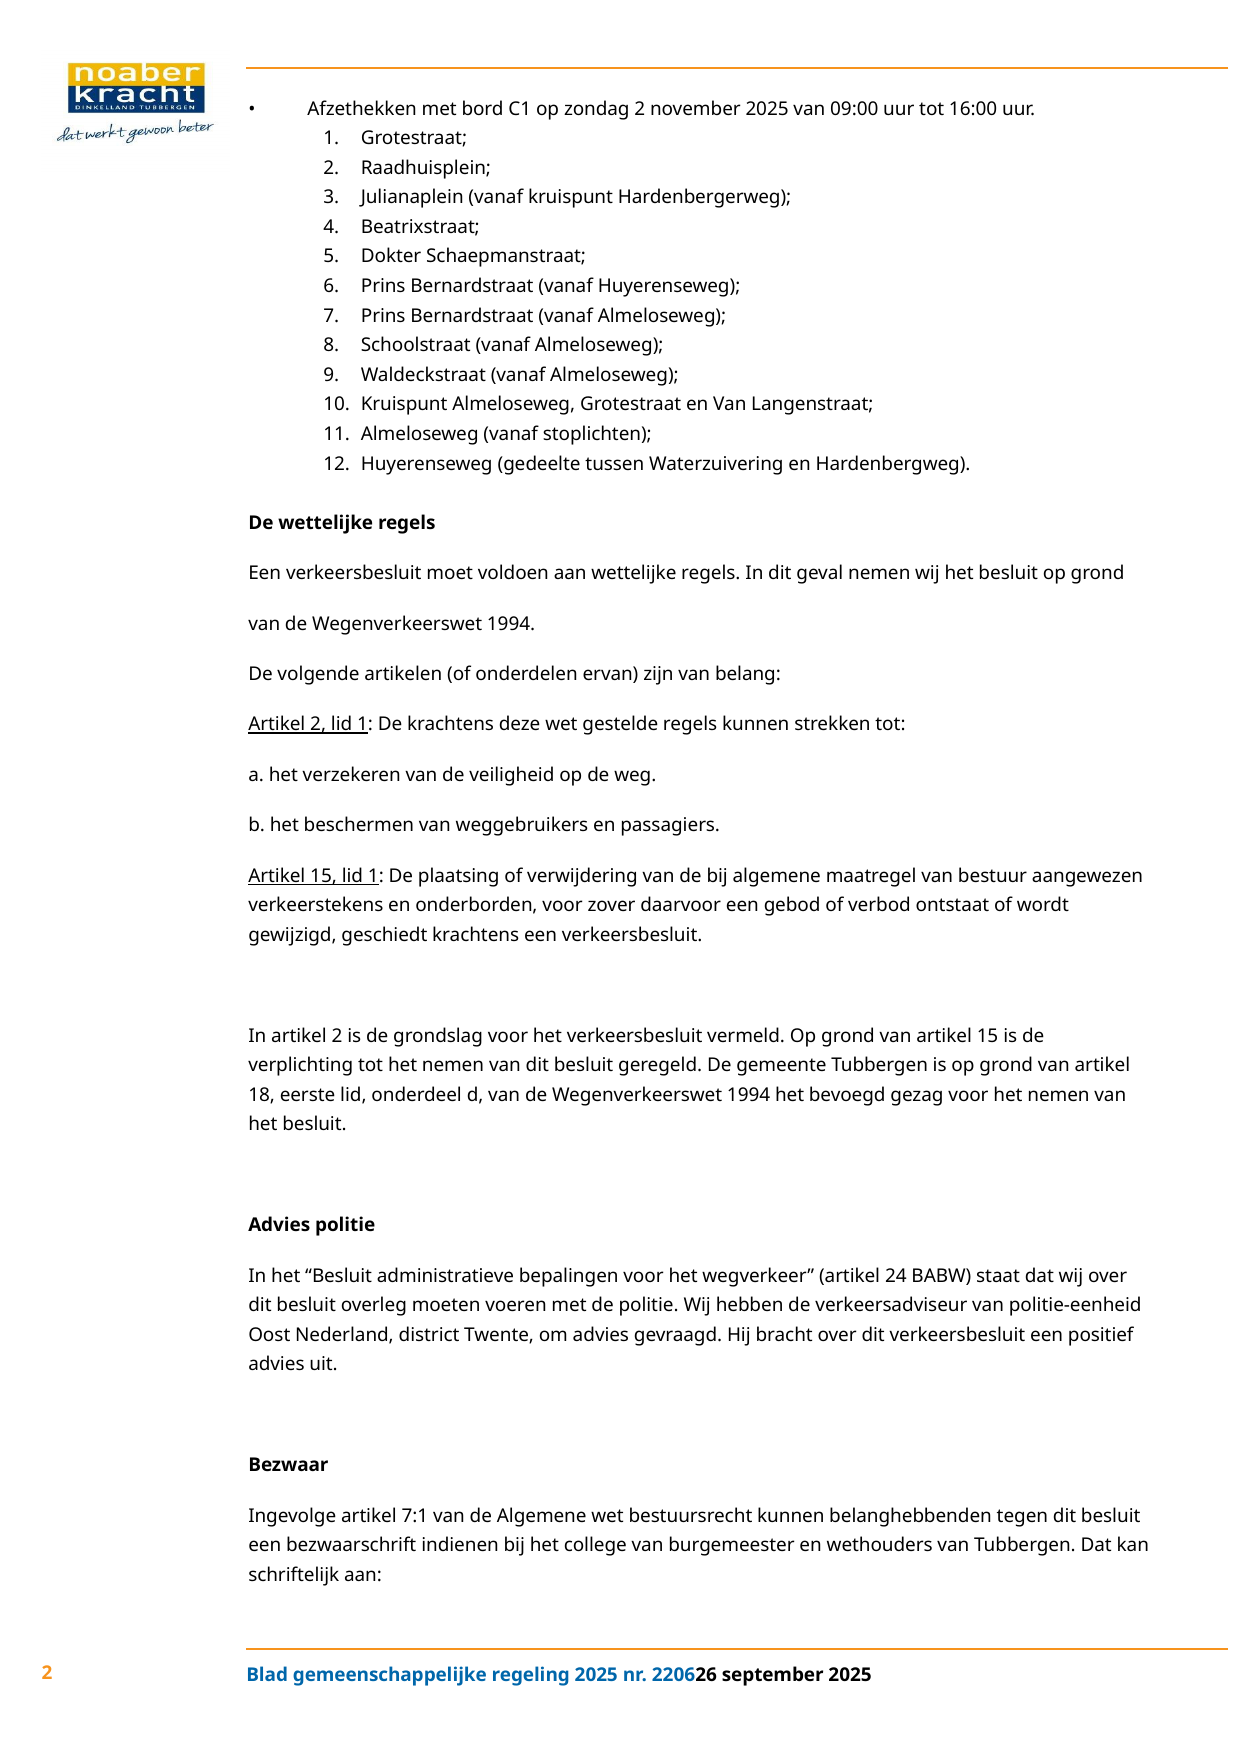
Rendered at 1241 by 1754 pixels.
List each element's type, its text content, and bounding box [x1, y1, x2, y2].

text Een verkeersbesluit moet voldoen aan wettelijke regels. In dit geval nemen wij het besluit op grond [248, 559, 1152, 585]
text Advies politie [248, 1211, 1152, 1237]
text a. het verzekeren van de veiligheid op de weg. [248, 761, 1152, 787]
text b. het beschermen van weggebruikers en passagiers. [248, 811, 1152, 837]
text In artikel 2 is de grondslag voor het verkeersbesluit vermeld. Op grond van artikel 15 is de verplichting tot het nemen van dit besluit geregeld. De gemeente Tubbergen is op grond van artikel 18, eerste lid, onderdeel d, van de Wegenverkeerswet 1994 het bevoegd gezag voor het nemen van het besluit. [248, 1022, 1152, 1136]
list Raadhuisplein; [323, 154, 1152, 180]
list Huyerenseweg (gedeelte tussen Waterzuivering en Hardenbergweg). [323, 450, 1152, 476]
text Ingevolge artikel 7:1 van de Algemene wet bestuursrecht kunnen belanghebbenden tegen dit besluit een bezwaarschrift indienen bij het college van burgemeester en wethouders van Tubbergen. Dat kan schriftelijk aan: [248, 1502, 1152, 1587]
text De wettelijke regels [248, 509, 1152, 535]
text De volgende artikelen (of onderdelen ervan) zijn van belang: [248, 660, 1152, 686]
list Schoolstraat (vanaf Almeloseweg); [323, 331, 1152, 357]
text Artikel 15, lid 1: De plaatsing of verwijdering van de bij algemene maatregel van bestuur aangewezen verkeerstekens en onderborden, voor zover daarvoor een gebod of verbod ontstaat of wordt gewijzigd, geschiedt krachtens een verkeersbesluit. [248, 862, 1152, 947]
text In het “Besluit administratieve bepalingen voor het wegverkeer” (artikel 24 BABW) staat dat wij over dit besluit overleg moeten voeren met de politie. Wij hebben de verkeersadviseur van politie-eenheid Oost Nederland, district Twente, om advies gevraagd. Hij bracht over dit verkeersbesluit een positief advies uit. [248, 1262, 1152, 1376]
list Dokter Schaepmanstraat; [323, 243, 1152, 268]
list Beatrixstraat; [323, 213, 1152, 239]
text Artikel 2, lid 1: De krachtens deze wet gestelde regels kunnen strekken tot: [248, 711, 1152, 736]
list Waldeckstraat (vanaf Almeloseweg); [323, 361, 1152, 387]
text van de Wegenverkeerswet 1994. [248, 610, 1152, 636]
list Grotestraat; [323, 124, 1152, 150]
text Bezwaar [248, 1451, 1152, 1477]
list Prins Bernardstraat (vanaf Almeloseweg); [323, 302, 1152, 328]
list Almeloseweg (vanaf stoplichten); [323, 420, 1152, 446]
list Prins Bernardstraat (vanaf Huyerenseweg); [323, 272, 1152, 298]
picture [41, 47, 231, 172]
list Julianaplein (vanaf kruispunt Hardenbergerweg); [323, 183, 1152, 209]
list Afzethekken met bord C1 op zondag 2 november 2025 van 09:00 uur tot 16:00 uur. [248, 95, 1152, 121]
list Kruispunt Almeloseweg, Grotestraat en Van Langenstraat; [323, 391, 1152, 416]
